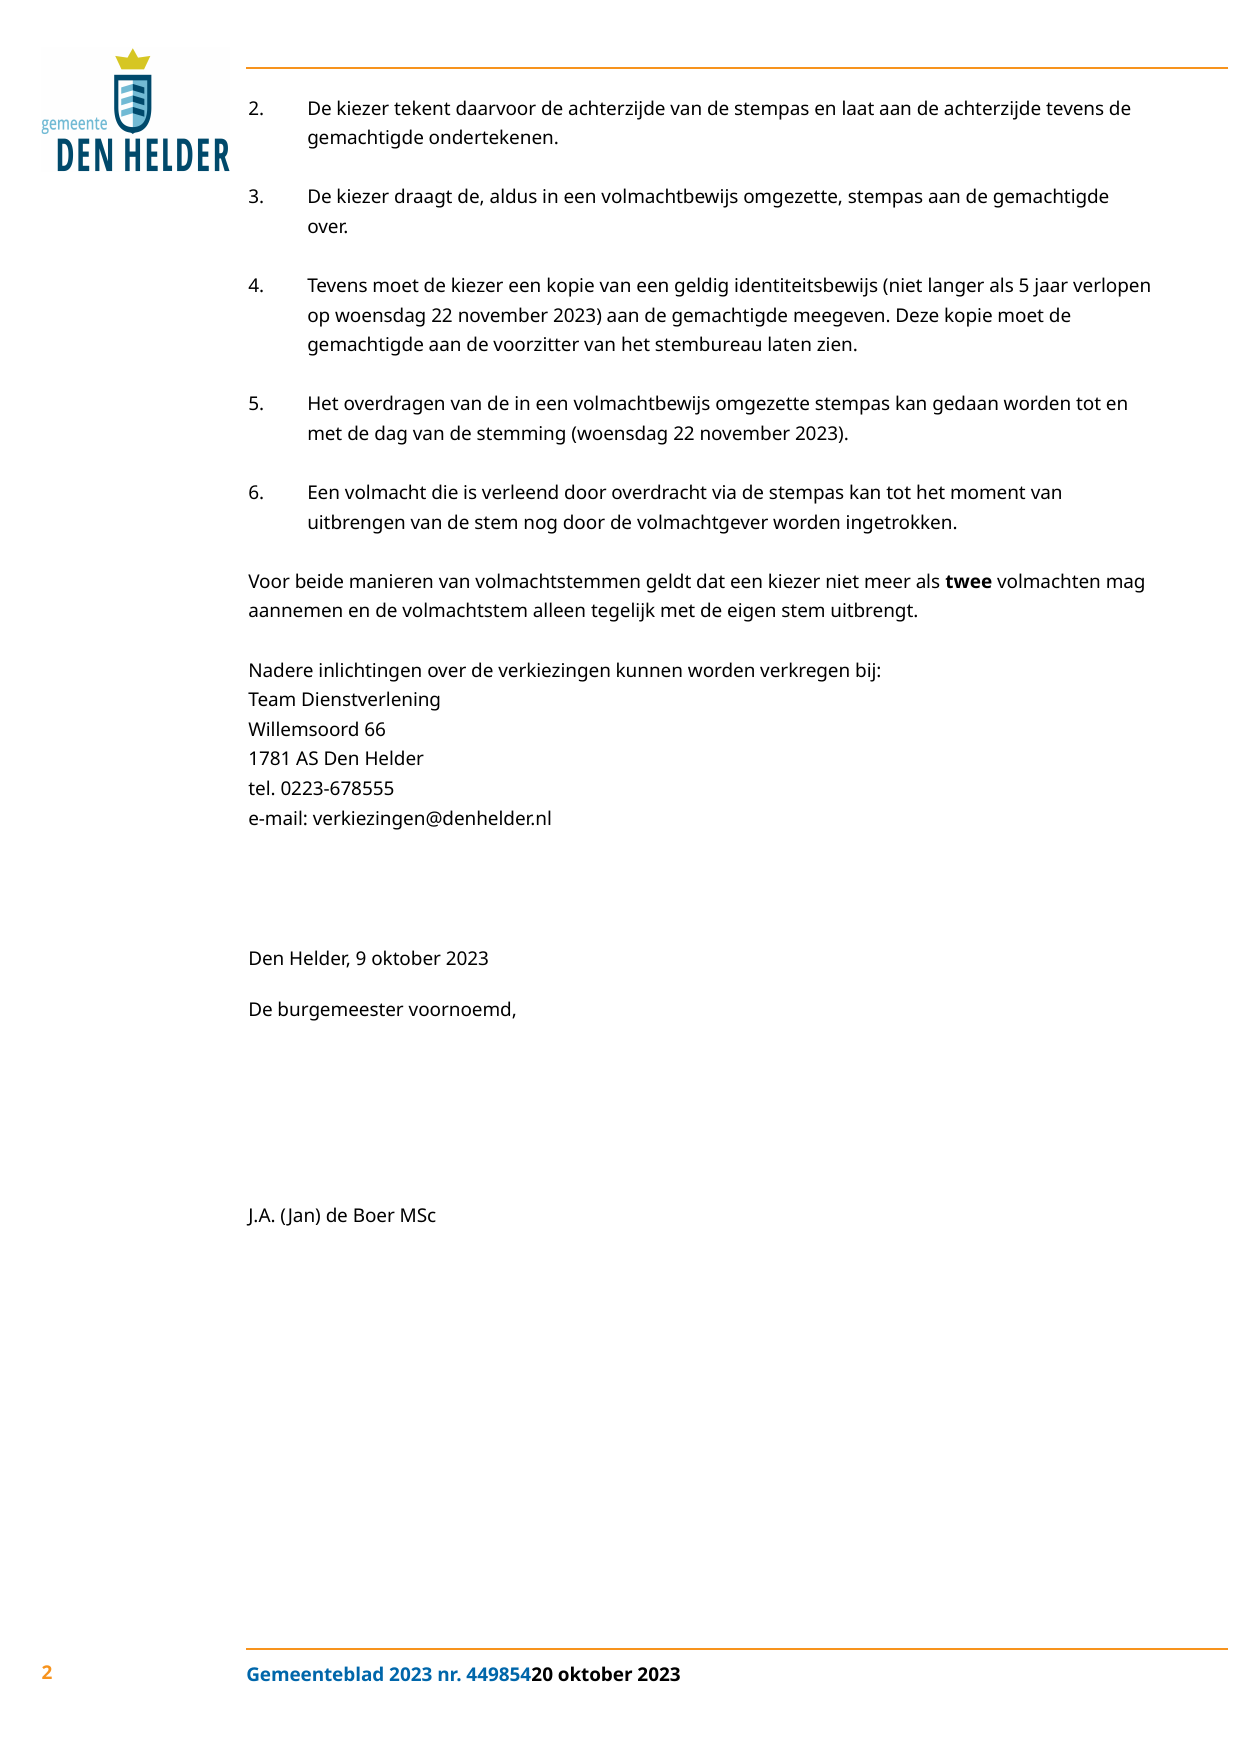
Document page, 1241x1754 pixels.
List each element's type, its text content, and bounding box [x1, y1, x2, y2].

picture [130, 157, 135, 172]
picture [63, 144, 68, 165]
text De burgemeester voornoemd, [248, 996, 1152, 1022]
text e-mail: verkiezingen@denhelder.nl [248, 805, 1152, 831]
list De kiezer draagt de, aldus in een volmachtbewijs omgezette, stempas aan de gemachtigde over. [248, 183, 1152, 239]
list De kiezer tekent daarvoor de achterzijde van de stempas en laat aan de achterzijde tevens de gemachtigde ondertekenen. [248, 95, 1152, 150]
text 1781 AS Den Helder [248, 746, 1152, 771]
list Een volmacht die is verleend door overdracht via de stempas kan tot het moment van uitbrengen van de stem nog door de volmachtgever worden ingetrokken. [248, 479, 1152, 535]
picture [220, 160, 224, 172]
text tel. 0223-678555 [248, 775, 1152, 801]
text J.A. (Jan) de Boer MSc [248, 1202, 1152, 1228]
text Team Dienstverlening [248, 686, 1152, 712]
list Het overdragen van de in een volmachtbewijs omgezette stempas kan gedaan worden tot en met de dag van de stemming (woensdag 22 november 2023). [248, 391, 1152, 446]
list Tevens moet de kiezer een kopie van een geldig identiteitsbewijs (niet langer als 5 jaar verlopen op woensdag 22 november 2023) aan de gemachtigde meegeven. Deze kopie moet de gemachtigde aan de voorzitter van het stembureau laten zien. [248, 272, 1152, 357]
text Voor beide manieren van volmachtstemmen geldt dat een kiezer niet meer als twee volmachten mag aannemen en de volmachtstem alleen tegelijk met de eigen stem uitbrengt. [248, 568, 1152, 623]
text Nadere inlichtingen over de verkiezingen kunnen worden verkregen bij: [248, 657, 1152, 683]
text Willemsoord 66 [248, 716, 1152, 742]
picture [41, 47, 231, 172]
picture [100, 154, 106, 172]
picture [182, 144, 187, 165]
text Den Helder, 9 oktober 2023 [248, 945, 1152, 971]
